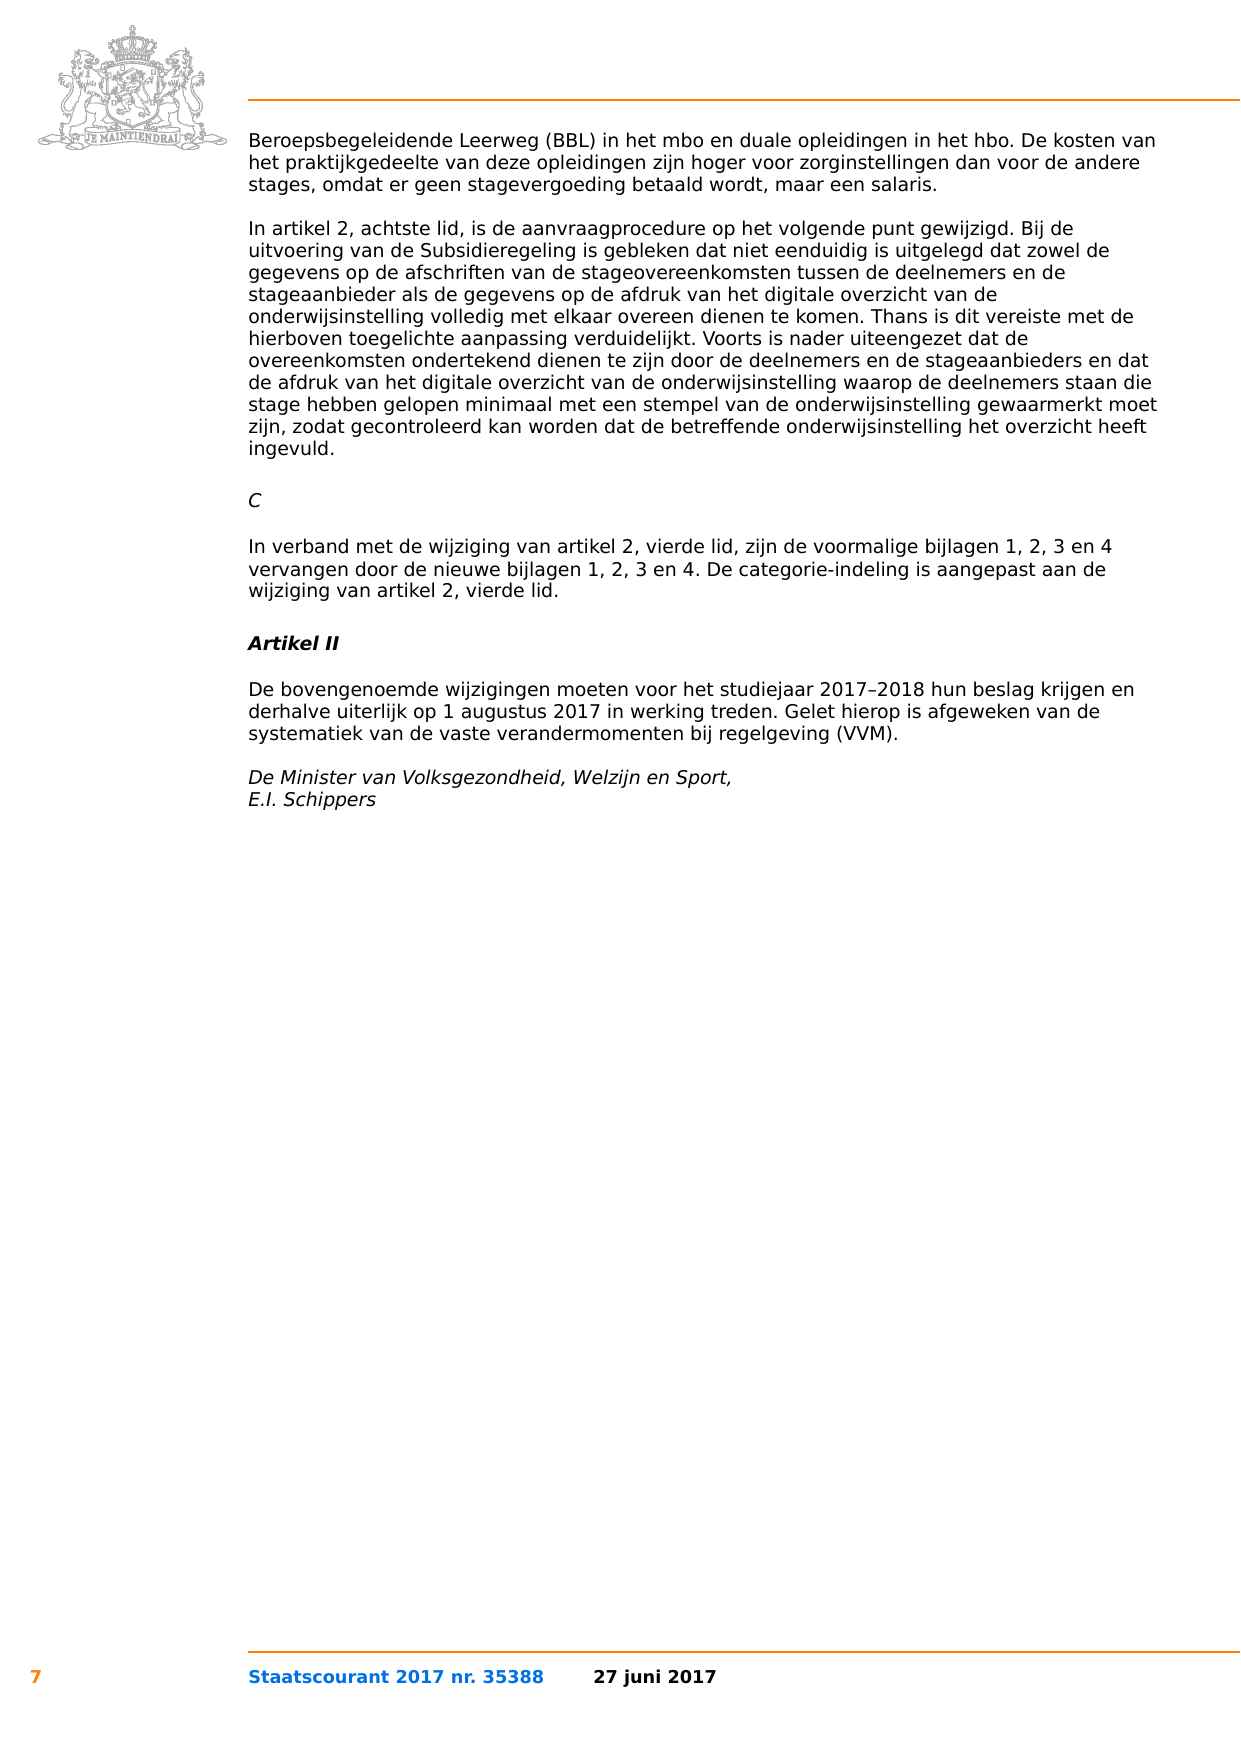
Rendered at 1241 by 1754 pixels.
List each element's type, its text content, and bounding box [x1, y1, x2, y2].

text De Minister van Volksgezondheid, Welzijn en Sport, E.I. Schippers [248, 767, 1163, 811]
subtitle Artikel II [248, 632, 1163, 654]
subtitle C [248, 489, 1163, 511]
picture [38, 25, 227, 150]
text In artikel 2, achtste lid, is de aanvraagprocedure op het volgende punt gewijzigd. Bij de uitvoering van de Subsidieregeling is gebleken dat niet eenduidig is uitgelegd dat zowel de gegevens op de afschriften van de stageovereenkomsten tussen de deelnemers en de stageaanbieder als de gegevens op de afdruk van het digitale overzicht van de onderwijsinstelling volledig met elkaar overeen dienen te komen. Thans is dit vereiste met de hierboven toegelichte aanpassing verduidelijkt. Voorts is nader uiteengezet dat de overeenkomsten ondertekend dienen te zijn door de deelnemers en de stageaanbieders en dat de afdruk van het digitale overzicht van de onderwijsinstelling waarop de deelnemers staan die stage hebben gelopen minimaal met een stempel van de onderwijsinstelling gewaarmerkt moet zijn, zodat gecontroleerd kan worden dat de betreffende onderwijsinstelling het overzicht heeft ingevuld. [248, 218, 1163, 459]
text De bovengenoemde wijzigingen moeten voor het studiejaar 2017–2018 hun beslag krijgen en derhalve uiterlijk op 1 augustus 2017 in werking treden. Gelet hierop is afgeweken van de systematiek van de vaste verandermomenten bij regelgeving (VVM). [248, 679, 1163, 745]
text Beroepsbegeleidende Leerweg (BBL) in het mbo en duale opleidingen in het hbo. De kosten van het praktijkgedeelte van deze opleidingen zijn hoger voor zorginstellingen dan voor de andere stages, omdat er geen stagevergoeding betaald wordt, maar een salaris. [248, 130, 1163, 196]
text In verband met de wijziging van artikel 2, vierde lid, zijn de voormalige bijlagen 1, 2, 3 en 4 vervangen door de nieuwe bijlagen 1, 2, 3 en 4. De categorie-indeling is aangepast aan de wijziging van artikel 2, vierde lid. [248, 536, 1163, 602]
